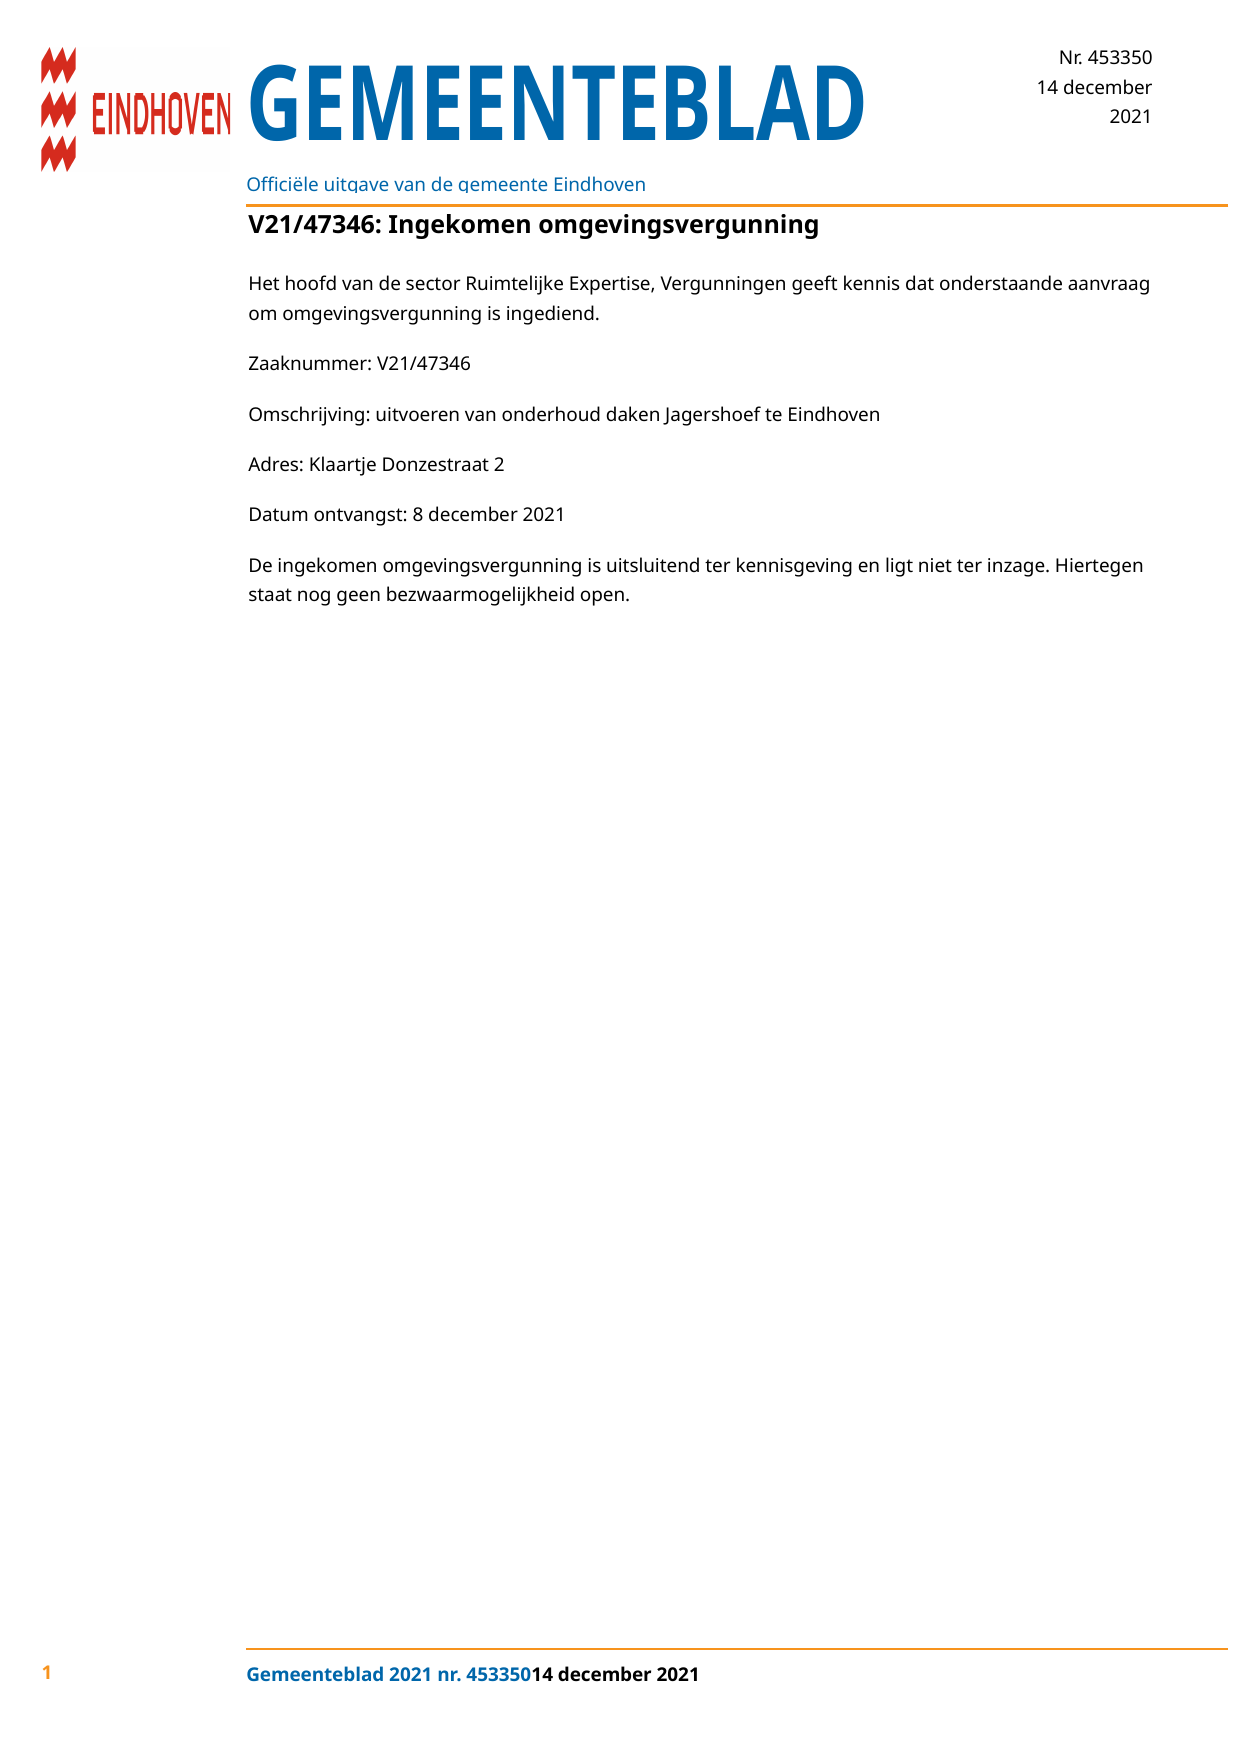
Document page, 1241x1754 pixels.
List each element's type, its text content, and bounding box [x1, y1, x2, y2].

picture [41, 47, 231, 172]
text Zaaknummer: V21/47346 [248, 350, 1152, 376]
text Omschrijving: uitvoeren van onderhoud daken Jagershoef te Eindhoven [248, 401, 1152, 426]
text V21/47346: Ingekomen omgevingsvergunning [248, 207, 1152, 241]
text De ingekomen omgevingsvergunning is uitsluitend ter kennisgeving en ligt niet ter inzage. Hiertegen staat nog geen bezwaarmogelijkheid open. [248, 552, 1152, 607]
text Datum ontvangst: 8 december 2021 [248, 502, 1152, 527]
text Het hoofd van de sector Ruimtelijke Expertise, Vergunningen geeft kennis dat onderstaande aanvraag om omgevingsvergunning is ingediend. [248, 270, 1152, 326]
text Adres: Klaartje Donzestraat 2 [248, 451, 1152, 477]
